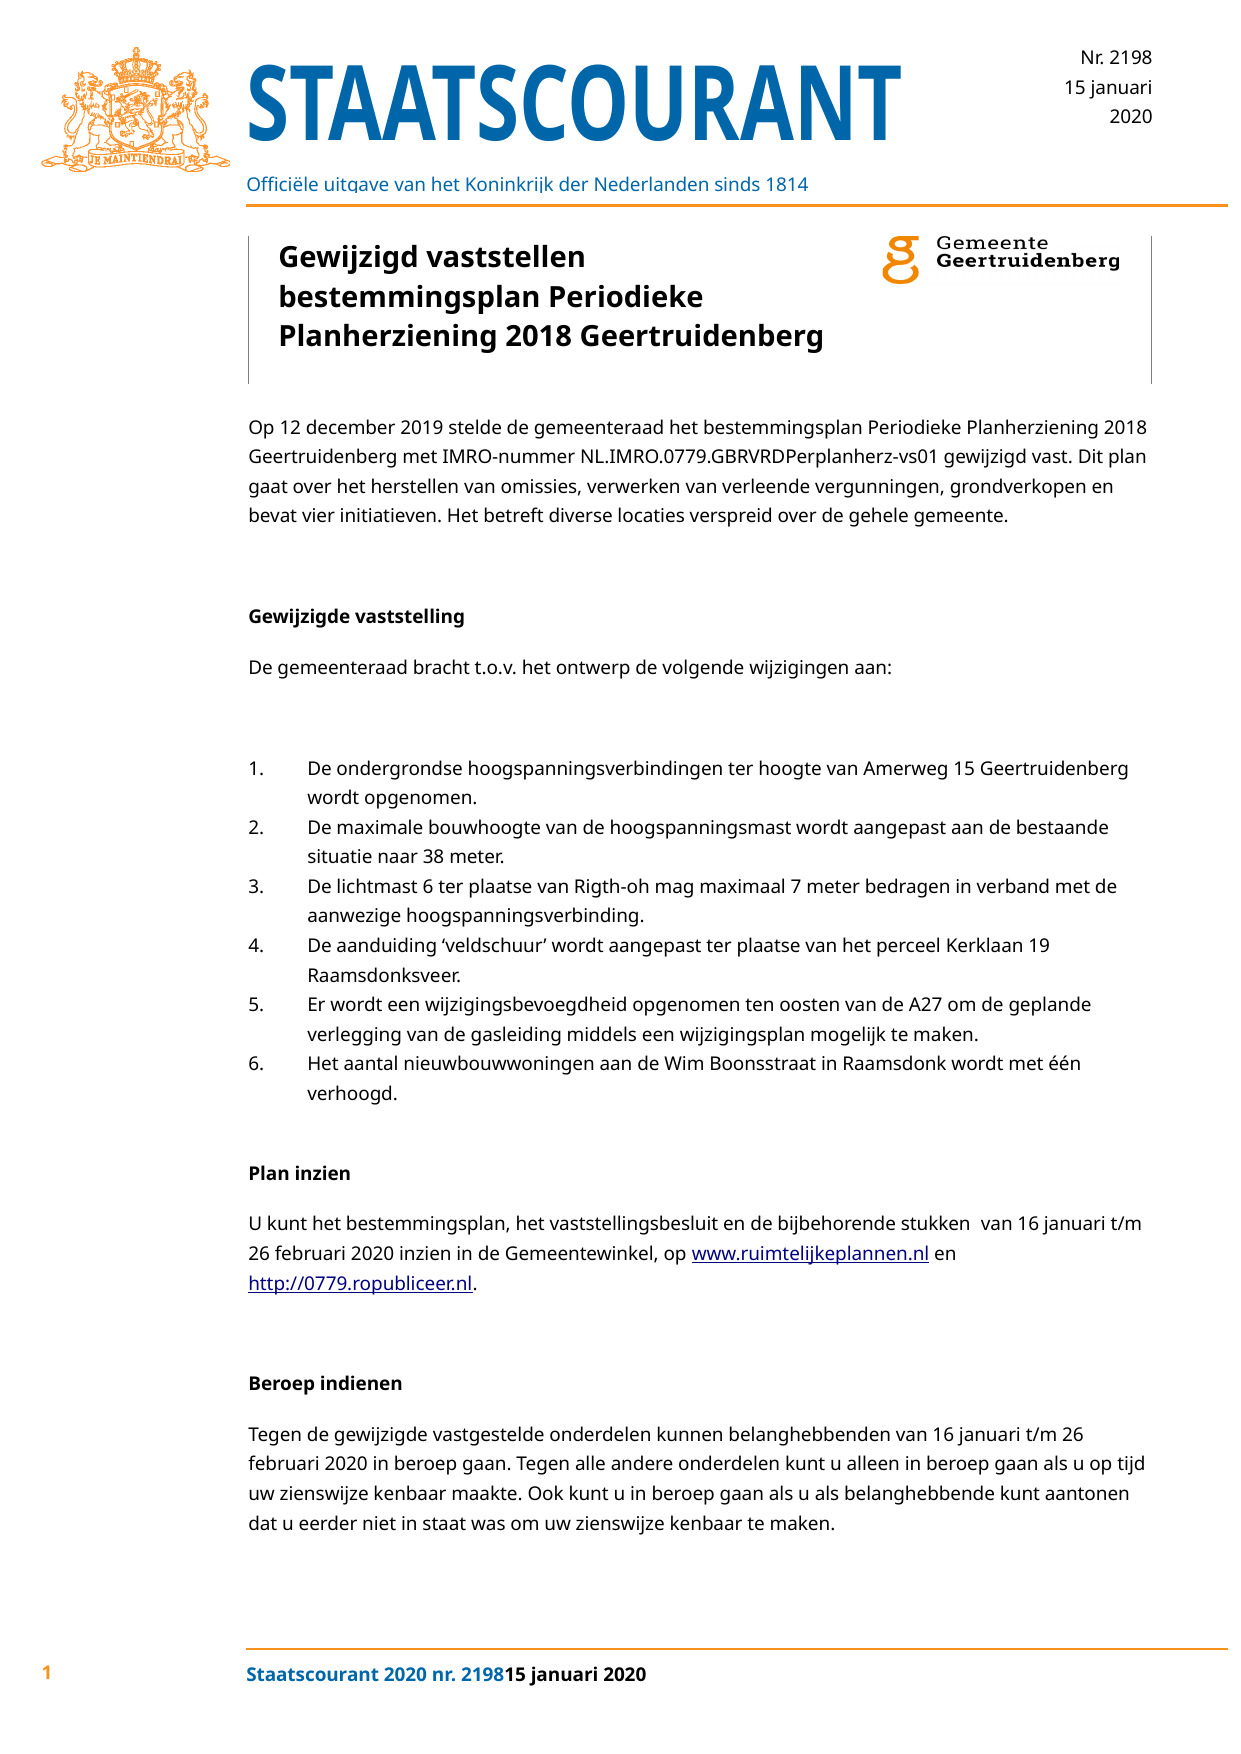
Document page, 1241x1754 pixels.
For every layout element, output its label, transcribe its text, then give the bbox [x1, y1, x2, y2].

list De maximale bouwhoogte van de hoogspanningsmast wordt aangepast aan de bestaande situatie naar 38 meter. [248, 814, 1152, 869]
text De gemeenteraad bracht t.o.v. het ontwerp de volgende wijzigingen aan: [248, 654, 1152, 680]
list Het aantal nieuwbouwwoningen aan de Wim Boonsstraat in Raamsdonk wordt met één verhoogd. [248, 1051, 1152, 1106]
table_header [850, 236, 882, 283]
picture [41, 47, 231, 172]
text Beroep indienen [248, 1371, 1152, 1396]
list De ondergrondse hoogspanningsverbindingen ter hoogte van Amerweg 15 Geertruidenberg wordt opgenomen. [248, 755, 1152, 810]
text Plan inzien [248, 1160, 1152, 1186]
picture [882, 236, 1119, 284]
text Tegen de gewijzigde vastgestelde onderdelen kunnen belanghebbenden van 16 januari t/m 26 februari 2020 in beroep gaan. Tegen alle andere onderdelen kunt u alleen in beroep gaan als u op tijd uw zienswijze kenbaar maakte. Ook kunt u in beroep gaan als u als belanghebbende kunt aantonen dat u eerder niet in staat was om uw zienswijze kenbaar te maken. [248, 1421, 1152, 1536]
list Er wordt een wijzigingsbevoegdheid opgenomen ten oosten van de A27 om de geplande verlegging van de gasleiding middels een wijzigingsplan mogelijk te maken. [248, 991, 1152, 1047]
table_header Gewijzigd vaststellen bestemmingsplan Periodieke Planherziening 2018 Geertruidenberg [249, 236, 850, 384]
text U kunt het bestemmingsplan, het vaststellingsbesluit en de bijbehorende stukken van 16 januari t/m 26 februari 2020 inzien in de Gemeentewinkel, op www.ruimtelijkeplannen.nl en http://0779.ropubliceer.nl. [248, 1211, 1152, 1296]
table_header [1119, 236, 1151, 283]
list De lichtmast 6 ter plaatse van Rigth-oh mag maximaal 7 meter bedragen in verband met de aanwezige hoogspanningsverbinding. [248, 873, 1152, 928]
text Op 12 december 2019 stelde de gemeenteraad het bestemmingsplan Periodieke Planherziening 2018 Geertruidenberg met IMRO-nummer NL.IMRO.0779.GBRVRDPerplanherz-vs01 gewijzigd vast. Dit plan gaat over het herstellen van omissies, verwerken van verleende vergunningen, grondverkopen en bevat vier initiatieven. Het betreft diverse locaties verspreid over de gehele gemeente. [248, 414, 1152, 528]
list De aanduiding ‘veldschuur’ wordt aangepast ter plaatse van het perceel Kerklaan 19 Raamsdonksveer. [248, 932, 1152, 988]
text Gewijzigde vaststelling [248, 603, 1152, 629]
table_header [850, 284, 1151, 384]
